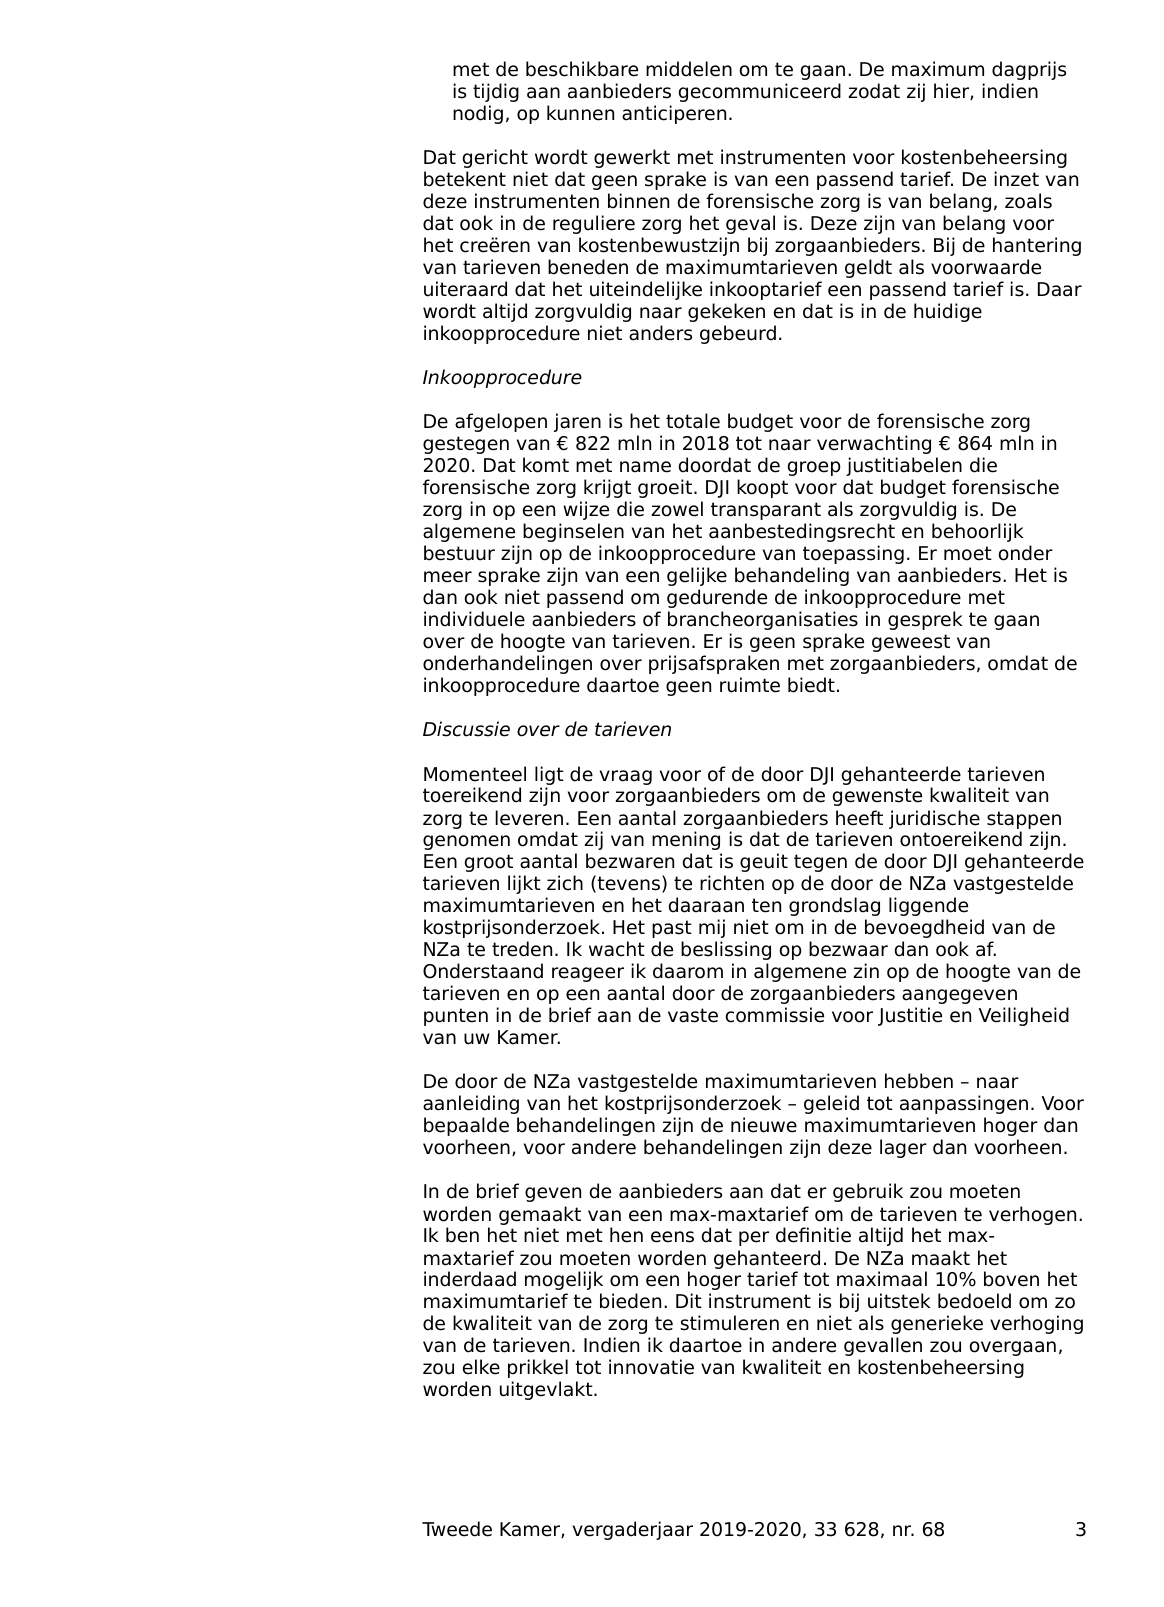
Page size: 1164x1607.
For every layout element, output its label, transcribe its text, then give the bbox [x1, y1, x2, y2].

text Momenteel ligt de vraag voor of de door DJI gehanteerde tarieven toereikend zijn voor zorgaanbieders om de gewenste kwaliteit van zorg te leveren. Een aantal zorgaanbieders heeft juridische stappen genomen omdat zij van mening is dat de tarieven ontoereikend zijn. Een groot aantal bezwaren dat is geuit tegen de door DJI gehanteerde tarieven lijkt zich (tevens) te richten op de door de NZa vastgestelde maximumtarieven en het daaraan ten grondslag liggende kostprijsonderzoek. Het past mij niet om in de bevoegdheid van de NZa te treden. Ik wacht de beslissing op bezwaar dan ook af. Onderstaand reageer ik daarom in algemene zin op de hoogte van de tarieven en op een aantal door de zorgaanbieders aangegeven punten in de brief aan de vaste commissie voor Justitie en Veiligheid van uw Kamer. [422, 763, 1087, 1049]
text Dat gericht wordt gewerkt met instrumenten voor kostenbeheersing betekent niet dat geen sprake is van een passend tarief. De inzet van deze instrumenten binnen de forensische zorg is van belang, zoals dat ook in de reguliere zorg het geval is. Deze zijn van belang voor het creëren van kostenbewustzijn bij zorgaanbieders. Bij de hantering van tarieven beneden de maximumtarieven geldt als voorwaarde uiteraard dat het uiteindelijke inkooptarief een passend tarief is. Daar wordt altijd zorgvuldig naar gekeken en dat is in de huidige inkoopprocedure niet anders gebeurd. [422, 147, 1087, 345]
text In de brief geven de aanbieders aan dat er gebruik zou moeten worden gemaakt van een max-maxtarief om de tarieven te verhogen. Ik ben het niet met hen eens dat per definitie altijd het max-maxtarief zou moeten worden gehanteerd. De NZa maakt het inderdaad mogelijk om een hoger tarief tot maximaal 10% boven het maximumtarief te bieden. Dit instrument is bij uitstek bedoeld om zo de kwaliteit van de zorg te stimuleren en niet als generieke verhoging van de tarieven. Indien ik daartoe in andere gevallen zou overgaan, zou elke prikkel tot innovatie van kwaliteit en kostenbeheersing worden uitgevlakt. [422, 1181, 1087, 1401]
subtitle Discussie over de tarieven [422, 719, 1087, 741]
text De afgelopen jaren is het totale budget voor de forensische zorg gestegen van € 822 mln in 2018 tot naar verwachting € 864 mln in 2020. Dat komt met name doordat de groep justitiabelen die forensische zorg krijgt groeit. DJI koopt voor dat budget forensische zorg in op een wijze die zowel transparant als zorgvuldig is. De algemene beginselen van het aanbestedingsrecht en behoorlijk bestuur zijn op de inkoopprocedure van toepassing. Er moet onder meer sprake zijn van een gelijke behandeling van aanbieders. Het is dan ook niet passend om gedurende de inkoopprocedure met individuele aanbieders of brancheorganisaties in gesprek te gaan over de hoogte van tarieven. Er is geen sprake geweest van onderhandelingen over prijsafspraken met zorgaanbieders, omdat de inkoopprocedure daartoe geen ruimte biedt. [422, 411, 1087, 697]
subtitle Inkoopprocedure [422, 367, 1087, 389]
text De door de NZa vastgestelde maximumtarieven hebben – naar aanleiding van het kostprijsonderzoek – geleid tot aanpassingen. Voor bepaalde behandelingen zijn de nieuwe maximumtarieven hoger dan voorheen, voor andere behandelingen zijn deze lager dan voorheen. [422, 1071, 1087, 1159]
text met de beschikbare middelen om te gaan. De maximum dagprijs is tijdig aan aanbieders gecommuniceerd zodat zij hier, indien nodig, op kunnen anticiperen. [422, 59, 1087, 125]
